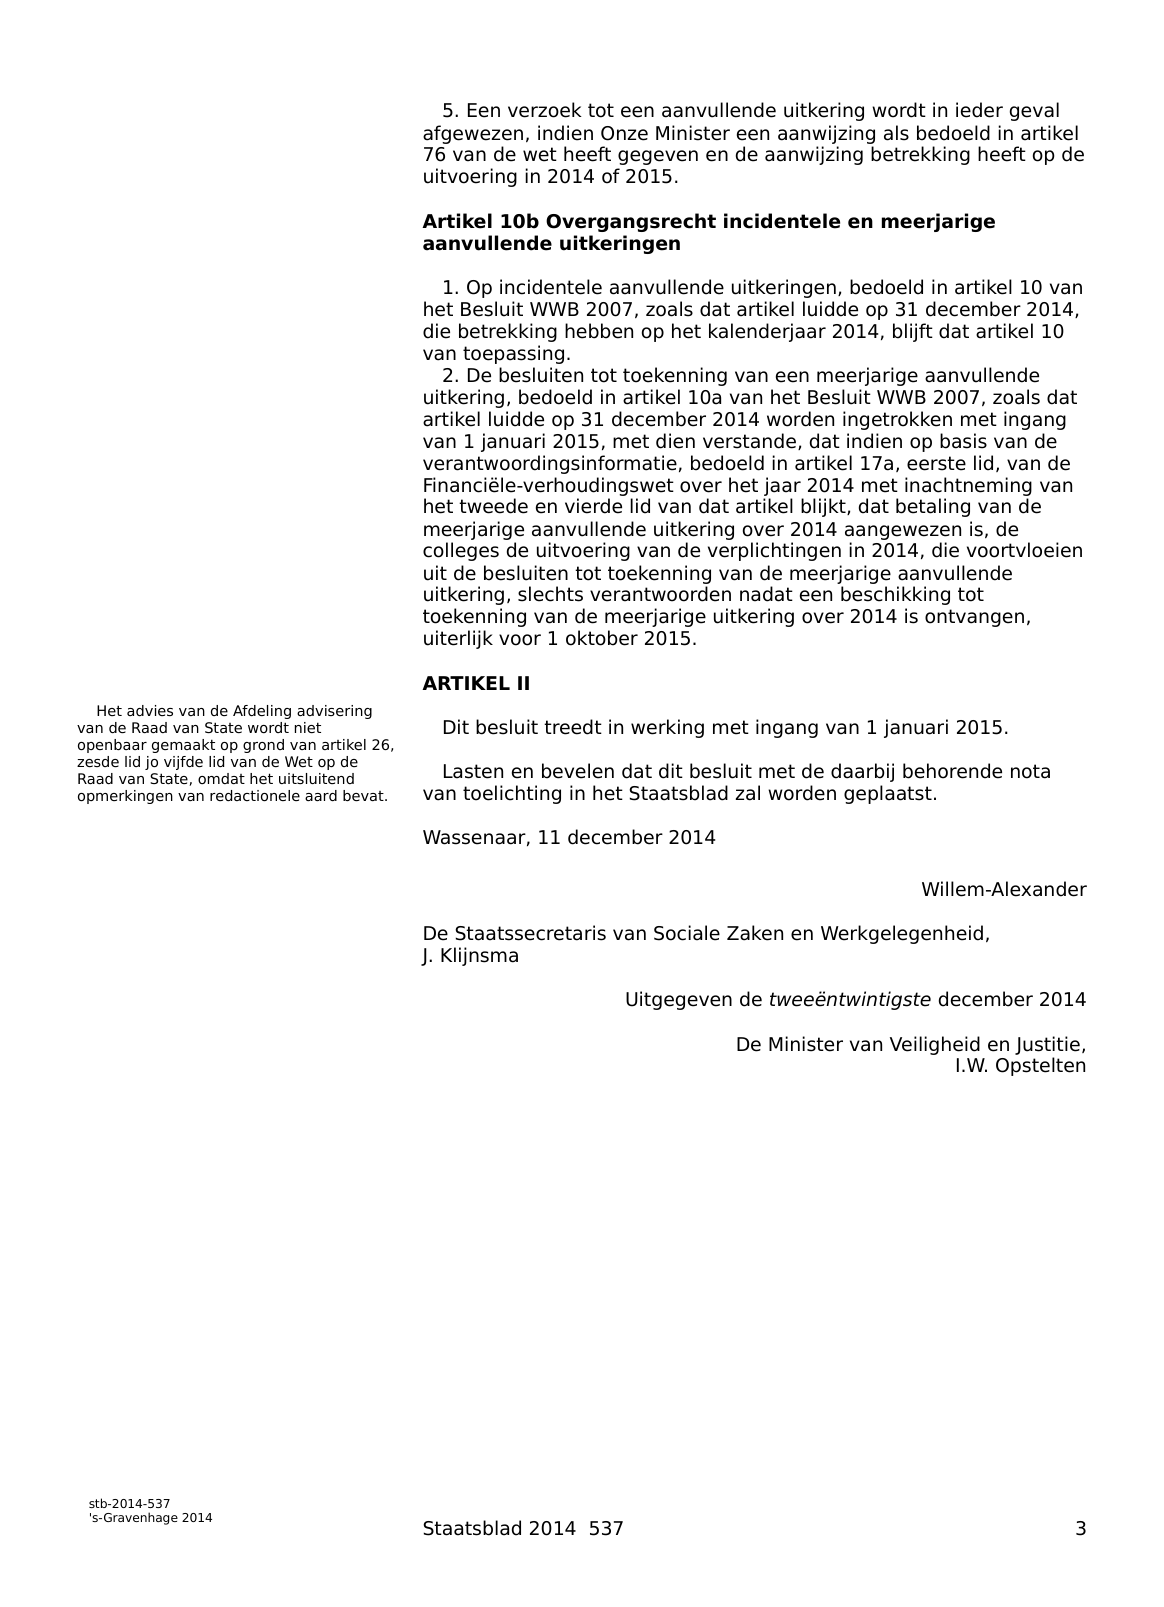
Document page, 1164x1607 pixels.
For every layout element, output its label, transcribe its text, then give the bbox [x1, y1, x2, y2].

text De Staatssecretaris van Sociale Zaken en Werkgelegenheid, J. Klijnsma [422, 923, 1087, 967]
text 5. Een verzoek tot een aanvullende uitkering wordt in ieder geval afgewezen, indien Onze Minister een aanwijzing als bedoeld in artikel 76 van de wet heeft gegeven en de aanwijzing betrekking heeft op de uitvoering in 2014 of 2015. [422, 100, 1087, 188]
text 2. De besluiten tot toekenning van een meerjarige aanvullende uitkering, bedoeld in artikel 10a van het Besluit WWB 2007, zoals dat artikel luidde op 31 december 2014 worden ingetrokken met ingang van 1 januari 2015, met dien verstande, dat indien op basis van de verantwoordingsinformatie, bedoeld in artikel 17a, eerste lid, van de Financiële-verhoudingswet over het jaar 2014 met inachtneming van het tweede en vierde lid van dat artikel blijkt, dat betaling van de meerjarige aanvullende uitkering over 2014 aangewezen is, de colleges de uitvoering van de verplichtingen in 2014, die voortvloeien uit de besluiten tot toekenning van de meerjarige aanvullende uitkering, slechts verantwoorden nadat een beschikking tot toekenning van de meerjarige uitkering over 2014 is ontvangen, uiterlijk voor 1 oktober 2015. [422, 364, 1087, 650]
subtitle ARTIKEL II [422, 672, 1087, 694]
text 1. Op incidentele aanvullende uitkeringen, bedoeld in artikel 10 van het Besluit WWB 2007, zoals dat artikel luidde op 31 december 2014, die betrekking hebben op het kalenderjaar 2014, blijft dat artikel 10 van toepassing. [422, 277, 1087, 364]
text Willem-Alexander [422, 879, 1087, 901]
text Wassenaar, 11 december 2014 [422, 827, 1087, 849]
text Uitgegeven de tweeëntwintigste december 2014 [422, 989, 1087, 1011]
subtitle Artikel 10b Overgangsrecht incidentele en meerjarige aanvullende uitkeringen [422, 211, 1087, 254]
text Lasten en bevelen dat dit besluit met de daarbij behorende nota van toelichting in het Staatsblad zal worden geplaatst. [422, 761, 1087, 805]
text De Minister van Veiligheid en Justitie, I.W. Opstelten [422, 1033, 1087, 1077]
text Het advies van de Afdeling advisering van de Raad van State wordt niet openbaar gemaakt op grond van artikel 26, zesde lid jo vijfde lid van de Wet op de Raad van State, omdat het uitsluitend opmerkingen van redactionele aard bevat. [77, 703, 396, 805]
text 's-Gravenhage 2014 [88, 1511, 323, 1525]
text Dit besluit treedt in werking met ingang van 1 januari 2015. [422, 717, 1087, 739]
text stb-2014-537 [88, 1497, 323, 1511]
